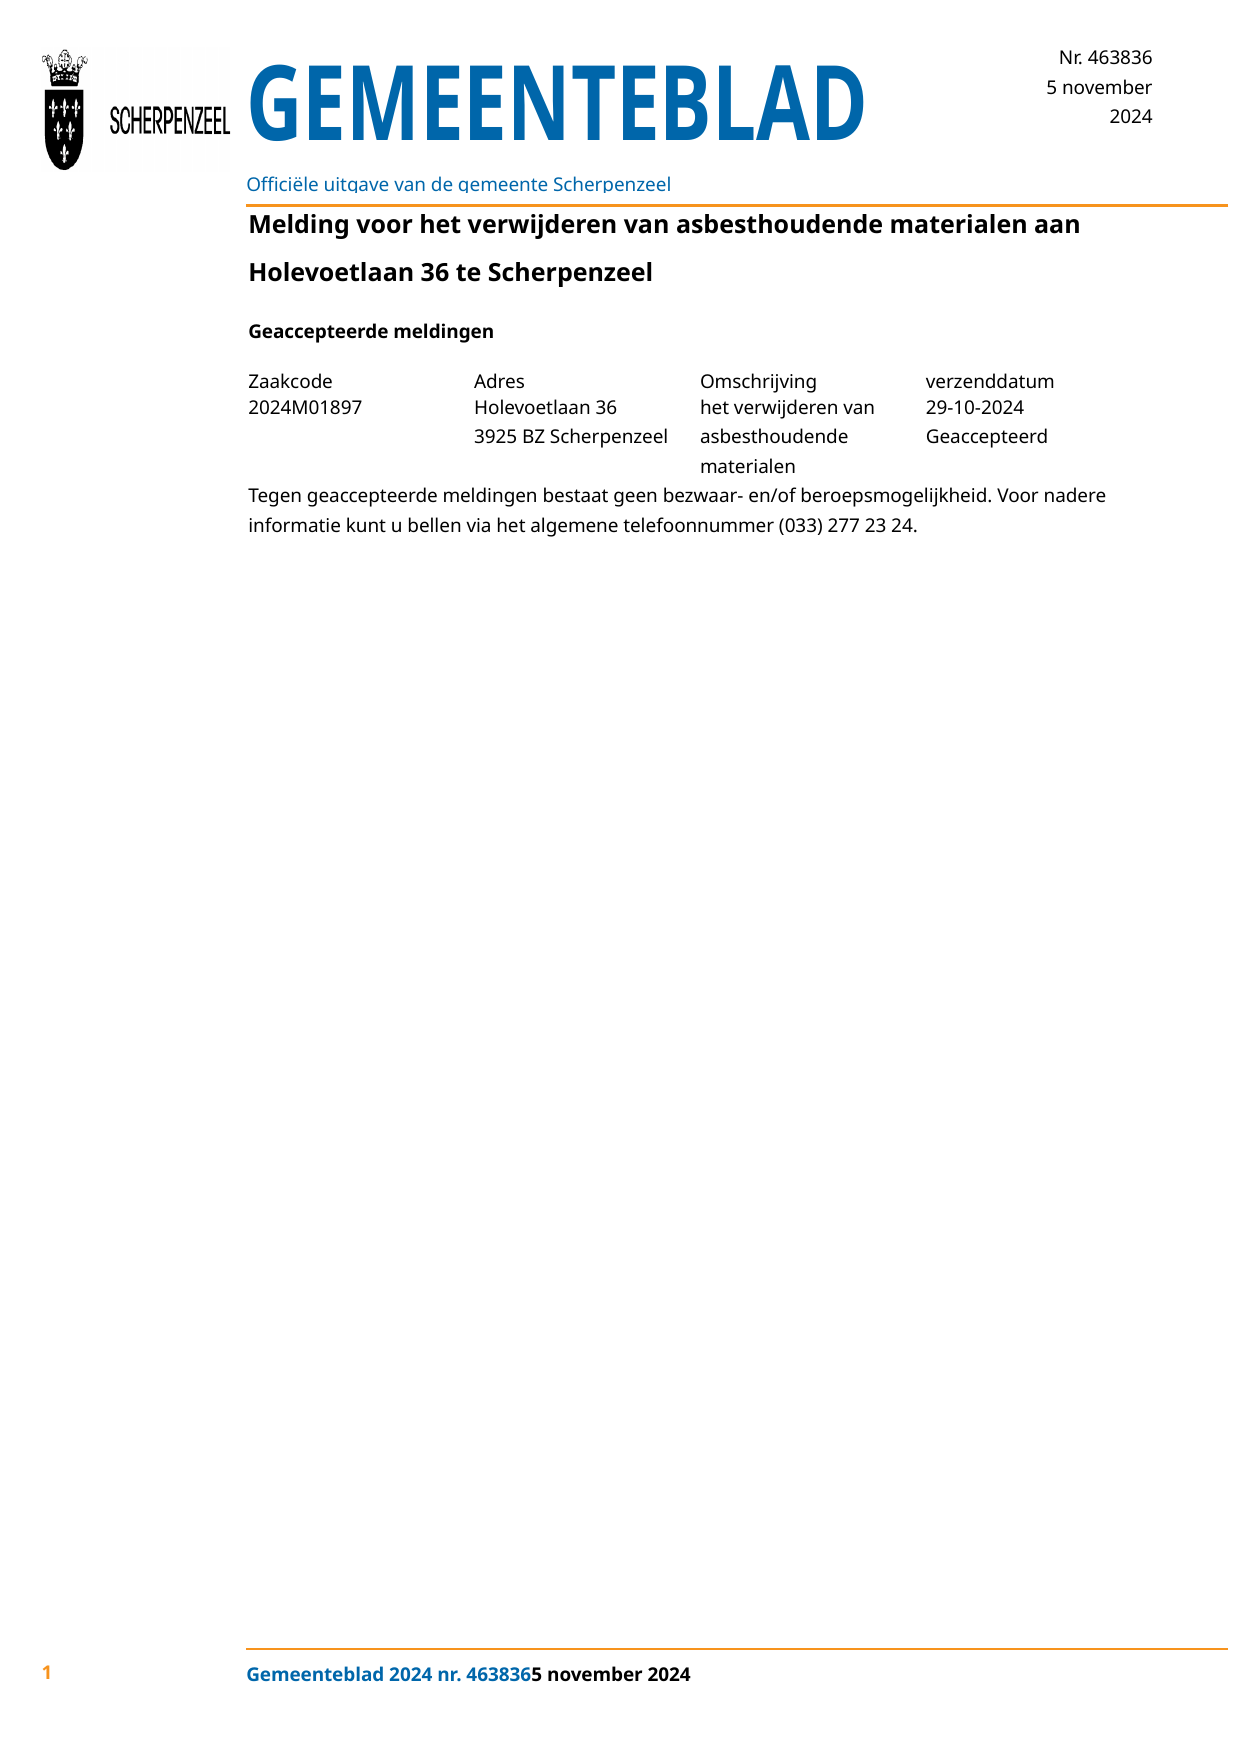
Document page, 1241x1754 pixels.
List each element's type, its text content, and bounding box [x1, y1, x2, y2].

table_header verzenddatum [926, 369, 1152, 394]
picture [41, 47, 231, 172]
table_cell het verwijderen van asbesthoudende materialen [700, 394, 926, 479]
table_header Adres [474, 369, 700, 394]
table_header Zaakcode [248, 369, 474, 394]
table_cell Holevoetlaan 36 3925 BZ Scherpenzeel [474, 394, 700, 479]
table_cell 2024M01897 [248, 394, 474, 479]
text Melding voor het verwijderen van asbesthoudende materialen aan Holevoetlaan 36 te Scherpenzeel [248, 207, 1152, 288]
table_header Omschrijving [700, 369, 926, 394]
text Tegen geaccepteerde meldingen bestaat geen bezwaar- en/of beroepsmogelijkheid. Voor nadere informatie kunt u bellen via het algemene telefoonnummer (033) 277 23 24. [248, 482, 1152, 538]
table_cell 29-10-2024 Geaccepteerd [926, 394, 1152, 479]
text Geaccepteerde meldingen [248, 318, 1152, 344]
